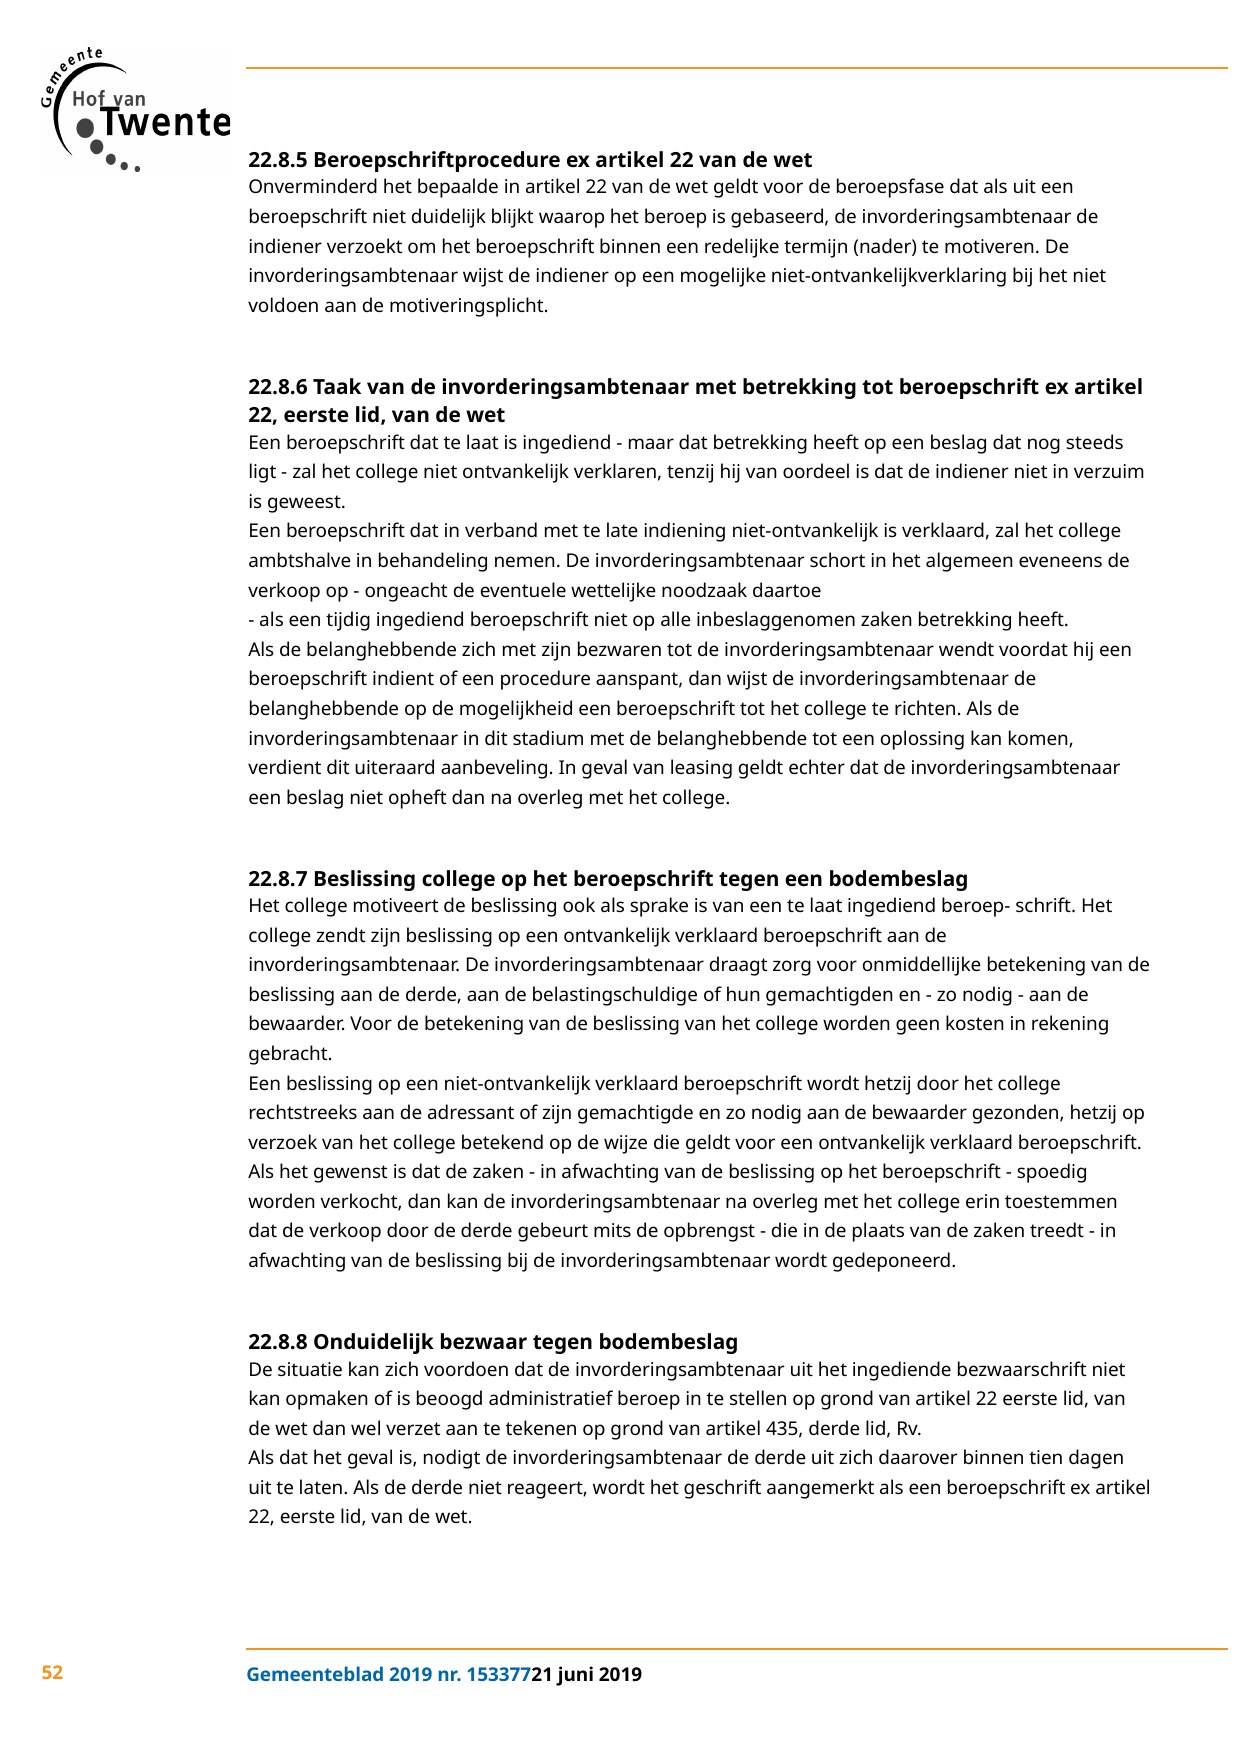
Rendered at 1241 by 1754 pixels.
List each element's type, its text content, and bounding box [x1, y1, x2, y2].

text - als een tijdig ingediend beroepschrift niet op alle inbeslaggenomen zaken betrekking heeft. [248, 606, 1152, 632]
text Een beroepschrift dat te laat is ingediend - maar dat betrekking heeft op een beslag dat nog steeds ligt - zal het college niet ontvankelijk verklaren, tenzij hij van oordeel is dat de indiener niet in verzuim is geweest. [248, 429, 1152, 514]
text Het college motiveert de beslissing ook als sprake is van een te laat ingediend beroep- schrift. Het college zendt zijn beslissing op een ontvankelijk verklaard beroepschrift aan de invorderingsambtenaar. De invorderingsambtenaar draagt zorg voor onmiddellijke betekening van de beslissing aan de derde, aan de belastingschuldige of hun gemachtigden en - zo nodig - aan de bewaarder. Voor de betekening van de beslissing van het college worden geen kosten in rekening gebracht. [248, 892, 1152, 1066]
text Een beroepschrift dat in verband met te late indiening niet-ontvankelijk is verklaard, zal het college ambtshalve in behandeling nemen. De invorderingsambtenaar schort in het algemeen eveneens de verkoop op - ongeacht de eventuele wettelijke noodzaak daartoe [248, 518, 1152, 602]
text De situatie kan zich voordoen dat de invorderingsambtenaar uit het ingediende bezwaarschrift niet kan opmaken of is beoogd administratief beroep in te stellen op grond van artikel 22 eerste lid, van de wet dan wel verzet aan te tekenen op grond van artikel 435, derde lid, Rv. [248, 1356, 1152, 1441]
text 22.8.6 Taak van de invorderingsambtenaar met betrekking tot beroepschrift ex artikel 22, eerste lid, van de wet [248, 372, 1152, 429]
picture [41, 47, 231, 172]
text 22.8.8 Onduidelijk bezwaar tegen bodembeslag [248, 1327, 1152, 1356]
text Onverminderd het bepaalde in artikel 22 van de wet geldt voor de beroepsfase dat als uit een beroepschrift niet duidelijk blijkt waarop het beroep is gebaseerd, de invorderingsambtenaar de indiener verzoekt om het beroepschrift binnen een redelijke termijn (nader) te motiveren. De invorderingsambtenaar wijst de indiener op een mogelijke niet-ontvankelijkverklaring bij het niet voldoen aan de motiveringsplicht. [248, 174, 1152, 318]
text 22.8.7 Beslissing college op het beroepschrift tegen een bodembeslag [248, 864, 1152, 892]
text Als het gewenst is dat de zaken - in afwachting van de beslissing op het beroepschrift - spoedig worden verkocht, dan kan de invorderingsambtenaar na overleg met het college erin toestemmen dat de verkoop door de derde gebeurt mits de opbrengst - die in de plaats van de zaken treedt - in afwachting van de beslissing bij de invorderingsambtenaar wordt gedeponeerd. [248, 1158, 1152, 1273]
text Een beslissing op een niet-ontvankelijk verklaard beroepschrift wordt hetzij door het college rechtstreeks aan de adressant of zijn gemachtigde en zo nodig aan de bewaarder gezonden, hetzij op verzoek van het college betekend op de wijze die geldt voor een ontvankelijk verklaard beroepschrift. [248, 1070, 1152, 1155]
text Als dat het geval is, nodigt de invorderingsambtenaar de derde uit zich daarover binnen tien dagen uit te laten. Als de derde niet reageert, wordt het geschrift aangemerkt als een beroepschrift ex artikel 22, eerste lid, van de wet. [248, 1444, 1152, 1529]
text 22.8.5 Beroepschriftprocedure ex artikel 22 van de wet [248, 145, 1152, 174]
text Als de belanghebbende zich met zijn bezwaren tot de invorderingsambtenaar wendt voordat hij een beroepschrift indient of een procedure aanspant, dan wijst de invorderingsambtenaar de belanghebbende op de mogelijkheid een beroepschrift tot het college te richten. Als de invorderingsambtenaar in dit stadium met de belanghebbende tot een oplossing kan komen, verdient dit uiteraard aanbeveling. In geval van leasing geldt echter dat de invorderingsambtenaar een beslag niet opheft dan na overleg met het college. [248, 636, 1152, 809]
